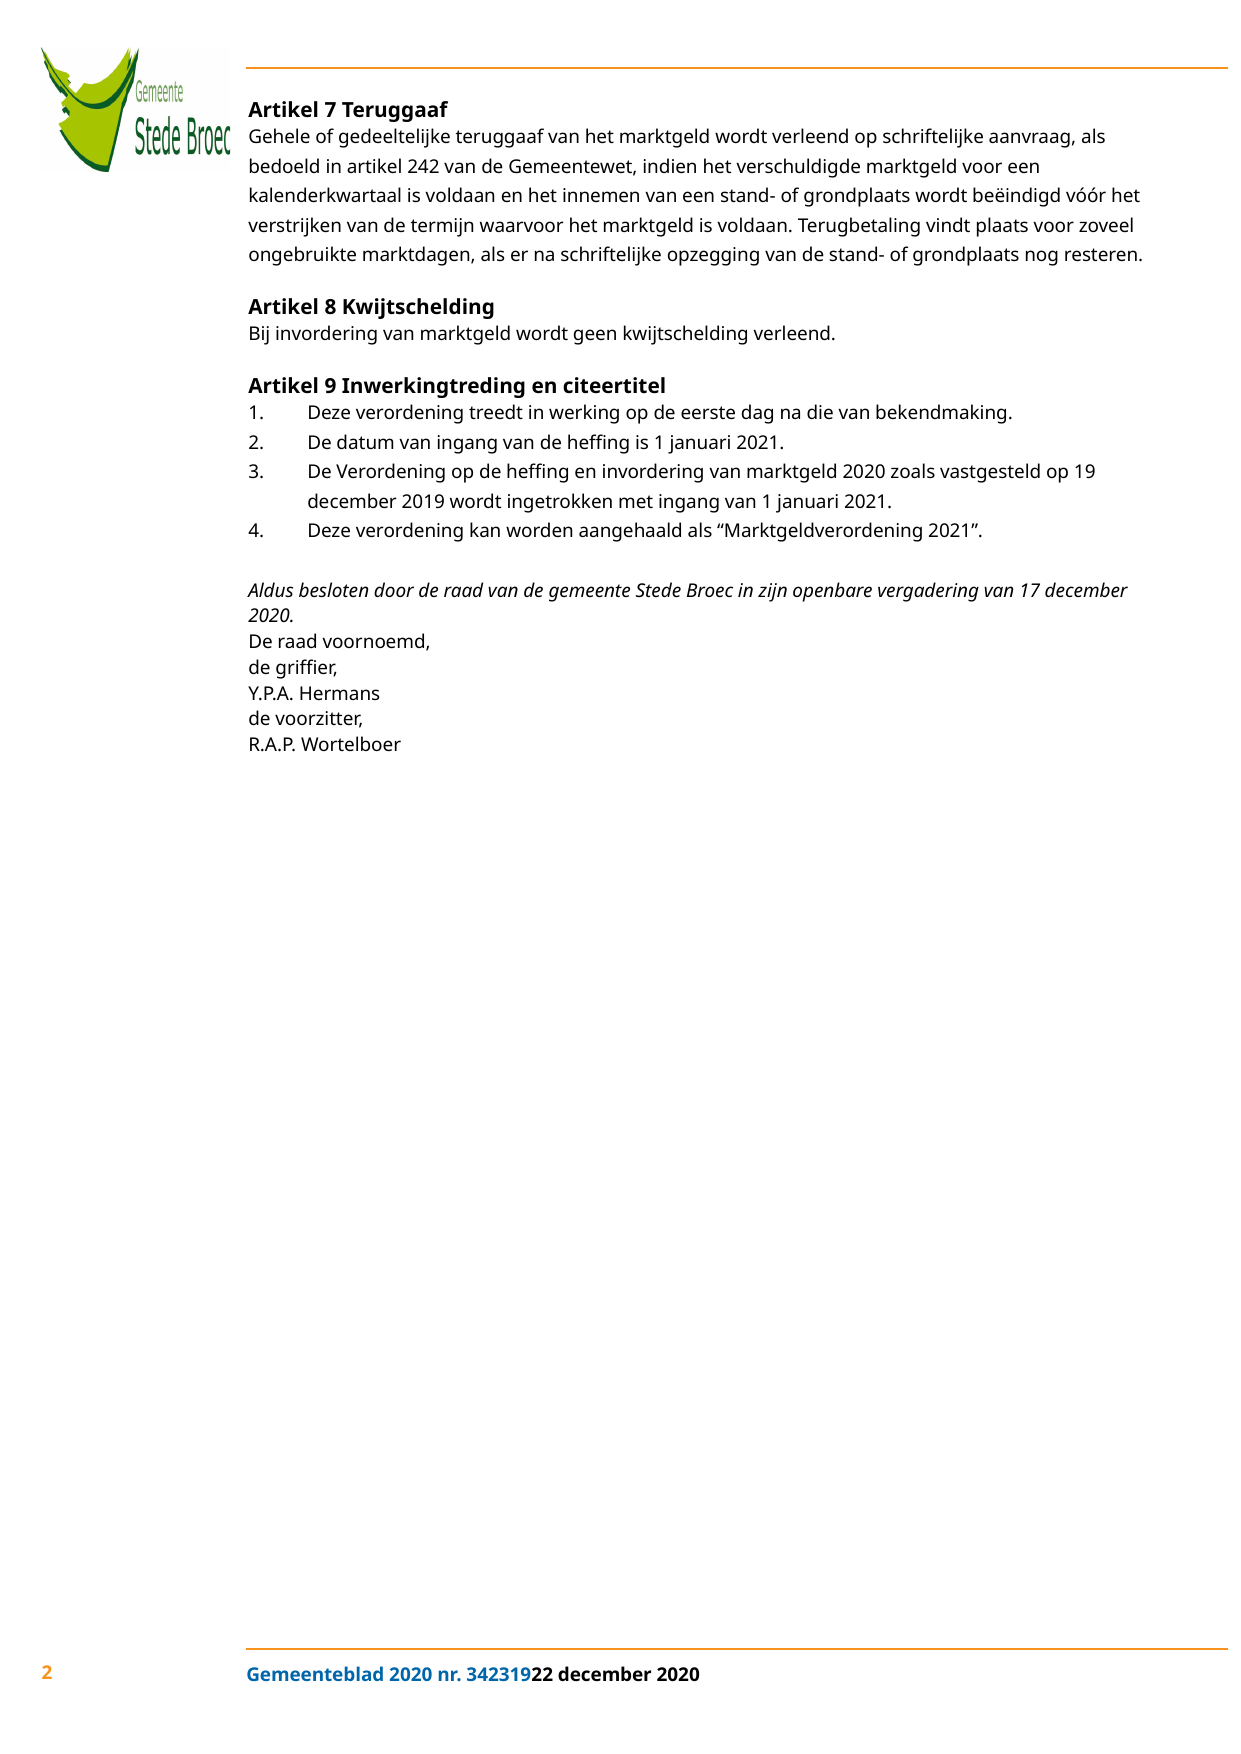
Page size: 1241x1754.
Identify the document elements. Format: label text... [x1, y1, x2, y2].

text de griffier, [248, 654, 1152, 680]
picture [41, 47, 231, 172]
text Artikel 8 Kwijtschelding [248, 292, 1152, 320]
list Deze verordening treedt in werking op de eerste dag na die van bekendmaking. [248, 399, 1152, 425]
text Aldus besloten door de raad van de gemeente Stede Broec in zijn openbare vergadering van 17 december 2020. [248, 577, 1152, 628]
list De Verordening op de heffing en invordering van marktgeld 2020 zoals vastgesteld op 19 december 2019 wordt ingetrokken met ingang van 1 januari 2021. [248, 458, 1152, 514]
text Gehele of gedeeltelijke teruggaaf van het marktgeld wordt verleend op schriftelijke aanvraag, als bedoeld in artikel 242 van de Gemeentewet, indien het verschuldigde marktgeld voor een kalenderkwartaal is voldaan en het innemen van een stand- of grondplaats wordt beëindigd vóór het verstrijken van de termijn waarvoor het marktgeld is voldaan. Terugbetaling vindt plaats voor zoveel ongebruikte marktdagen, als er na schriftelijke opzegging van de stand- of grondplaats nog resteren. [248, 123, 1152, 267]
text Y.P.A. Hermans [248, 680, 1152, 705]
text Artikel 9 Inwerkingtreding en citeertitel [248, 371, 1152, 399]
text R.A.P. Wortelboer [248, 731, 1152, 757]
text De raad voornoemd, [248, 628, 1152, 654]
text Bij invordering van marktgeld wordt geen kwijtschelding verleend. [248, 320, 1152, 346]
text Artikel 7 Teruggaaf [248, 95, 1152, 123]
text de voorzitter, [248, 705, 1152, 731]
list Deze verordening kan worden aangehaald als “Marktgeldverordening 2021”. [248, 518, 1152, 543]
list De datum van ingang van de heffing is 1 januari 2021. [248, 429, 1152, 454]
